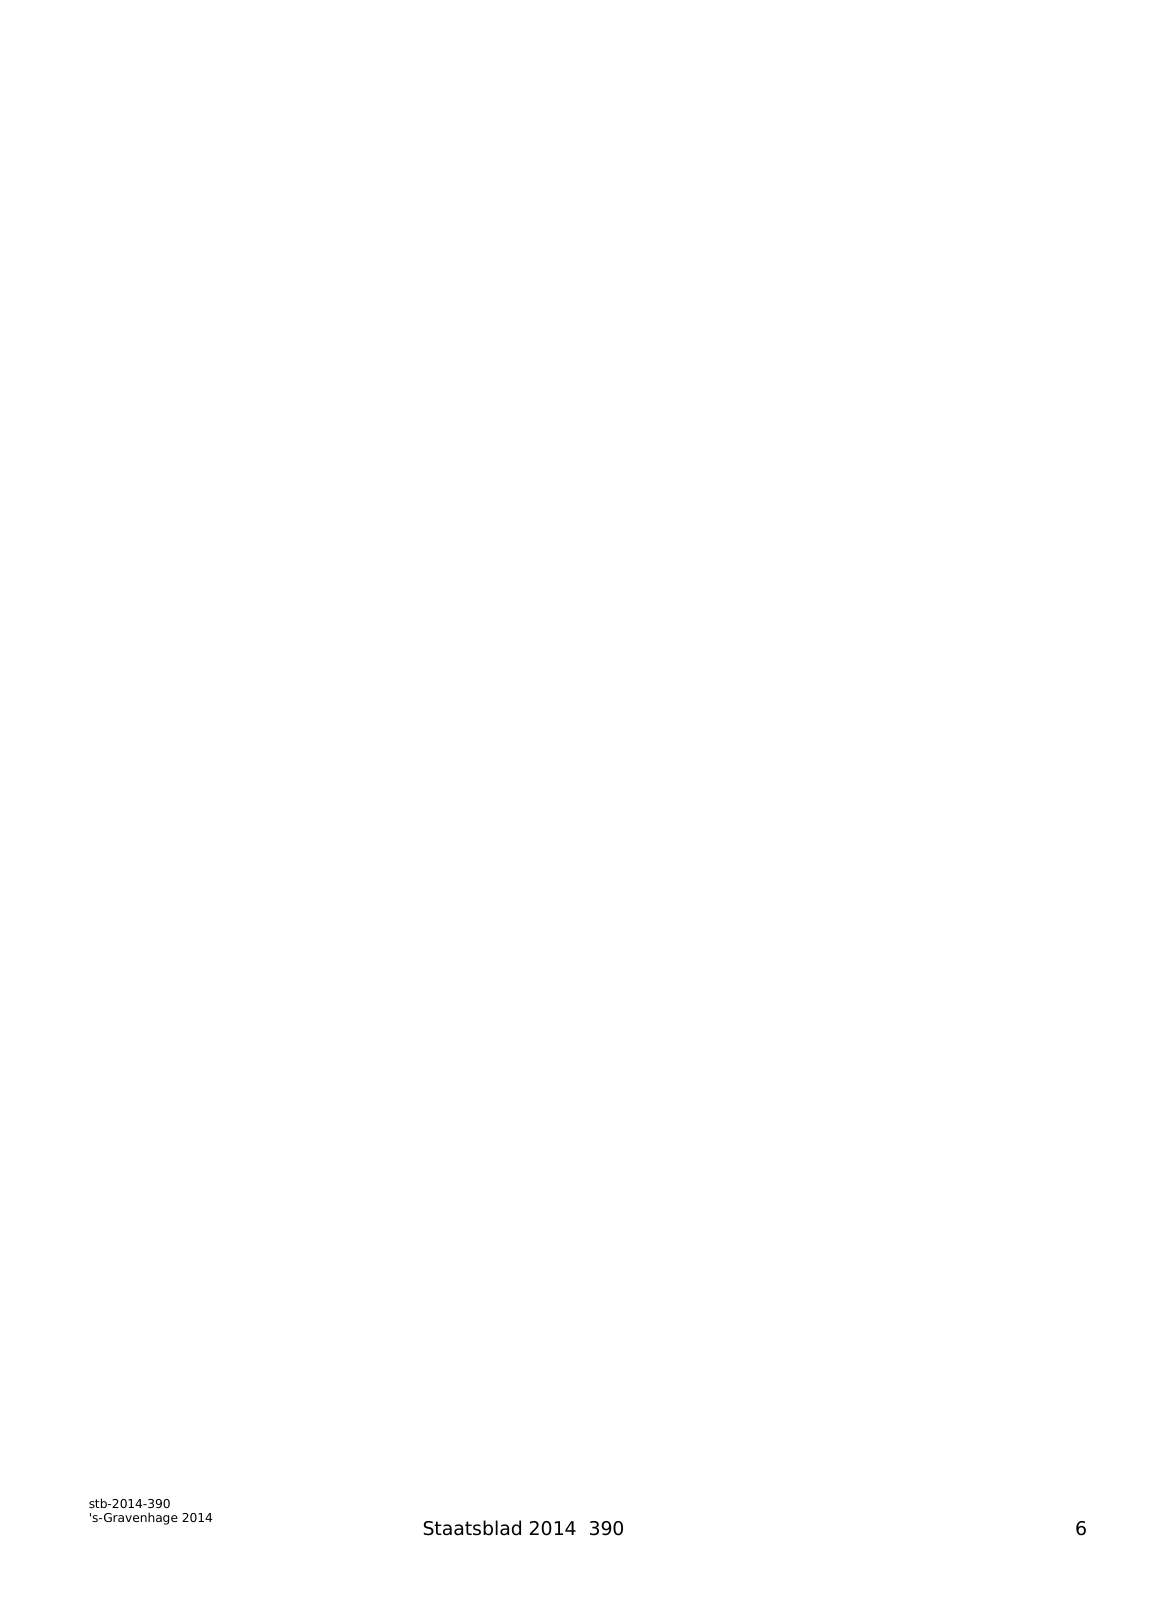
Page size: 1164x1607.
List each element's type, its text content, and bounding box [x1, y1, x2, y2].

text 's-Gravenhage 2014 [88, 1511, 323, 1525]
text stb-2014-390 [88, 1497, 323, 1511]
